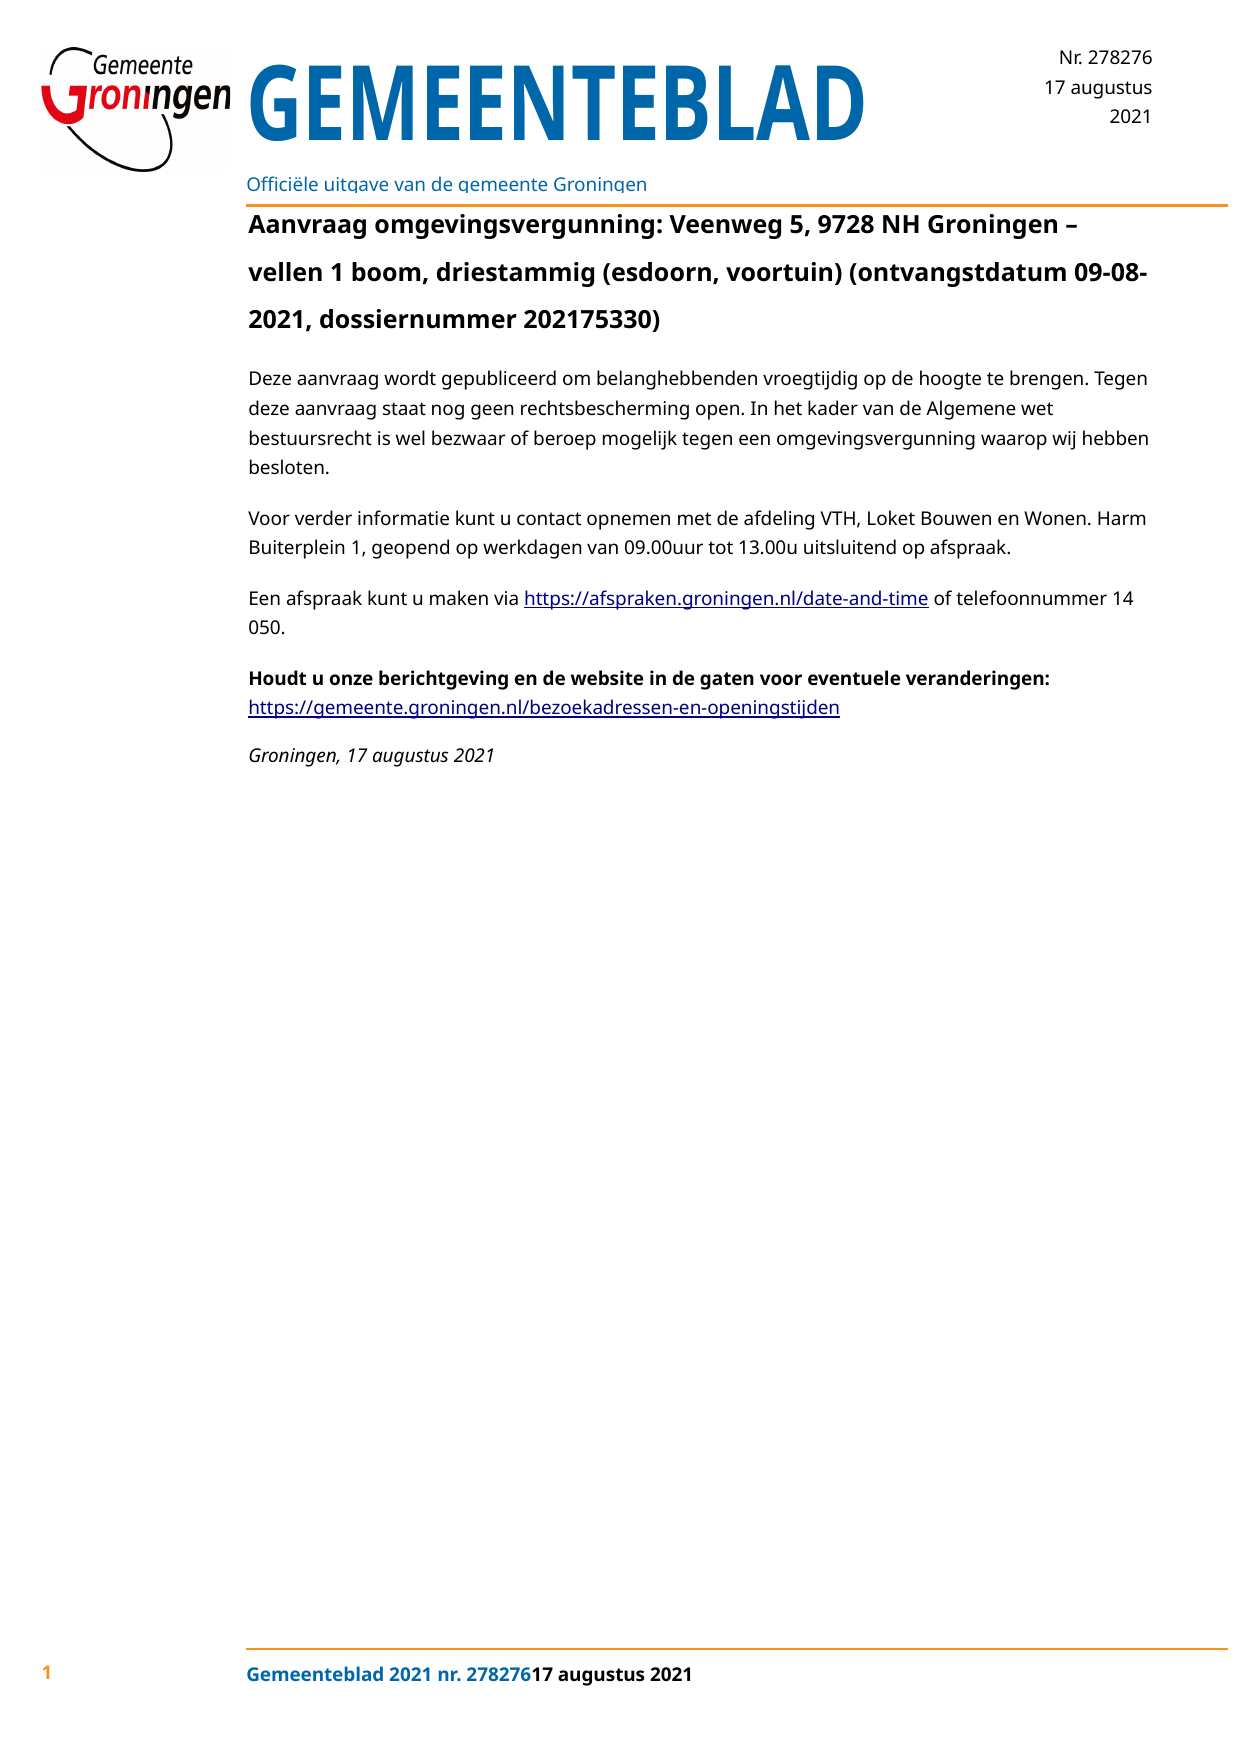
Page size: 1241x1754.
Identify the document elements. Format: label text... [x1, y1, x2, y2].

picture [41, 47, 231, 172]
text Groningen, 17 augustus 2021 [248, 742, 1152, 768]
text Aanvraag omgevingsvergunning: Veenweg 5, 9728 NH Groningen – vellen 1 boom, driestammig (esdoorn, voortuin) (ontvangstdatum 09-08-2021, dossiernummer 202175330) [248, 207, 1152, 336]
text Voor verder informatie kunt u contact opnemen met de afdeling VTH, Loket Bouwen en Wonen. Harm Buiterplein 1, geopend op werkdagen van 09.00uur tot 13.00u uitsluitend op afspraak. [248, 505, 1152, 560]
text Houdt u onze berichtgeving en de website in de gaten voor eventuele veranderingen: https://gemeente.groningen.nl/bezoekadressen-en-openingstijden [248, 665, 1152, 720]
text Deze aanvraag wordt gepubliceerd om belanghebbenden vroegtijdig op de hoogte te brengen. Tegen deze aanvraag staat nog geen rechtsbescherming open. In het kader van de Algemene wet bestuursrecht is wel bezwaar of beroep mogelijk tegen een omgevingsvergunning waarop wij hebben besloten. [248, 366, 1152, 480]
text Een afspraak kunt u maken via https://afspraken.groningen.nl/date-and-time of telefoonnummer 14 050. [248, 585, 1152, 640]
